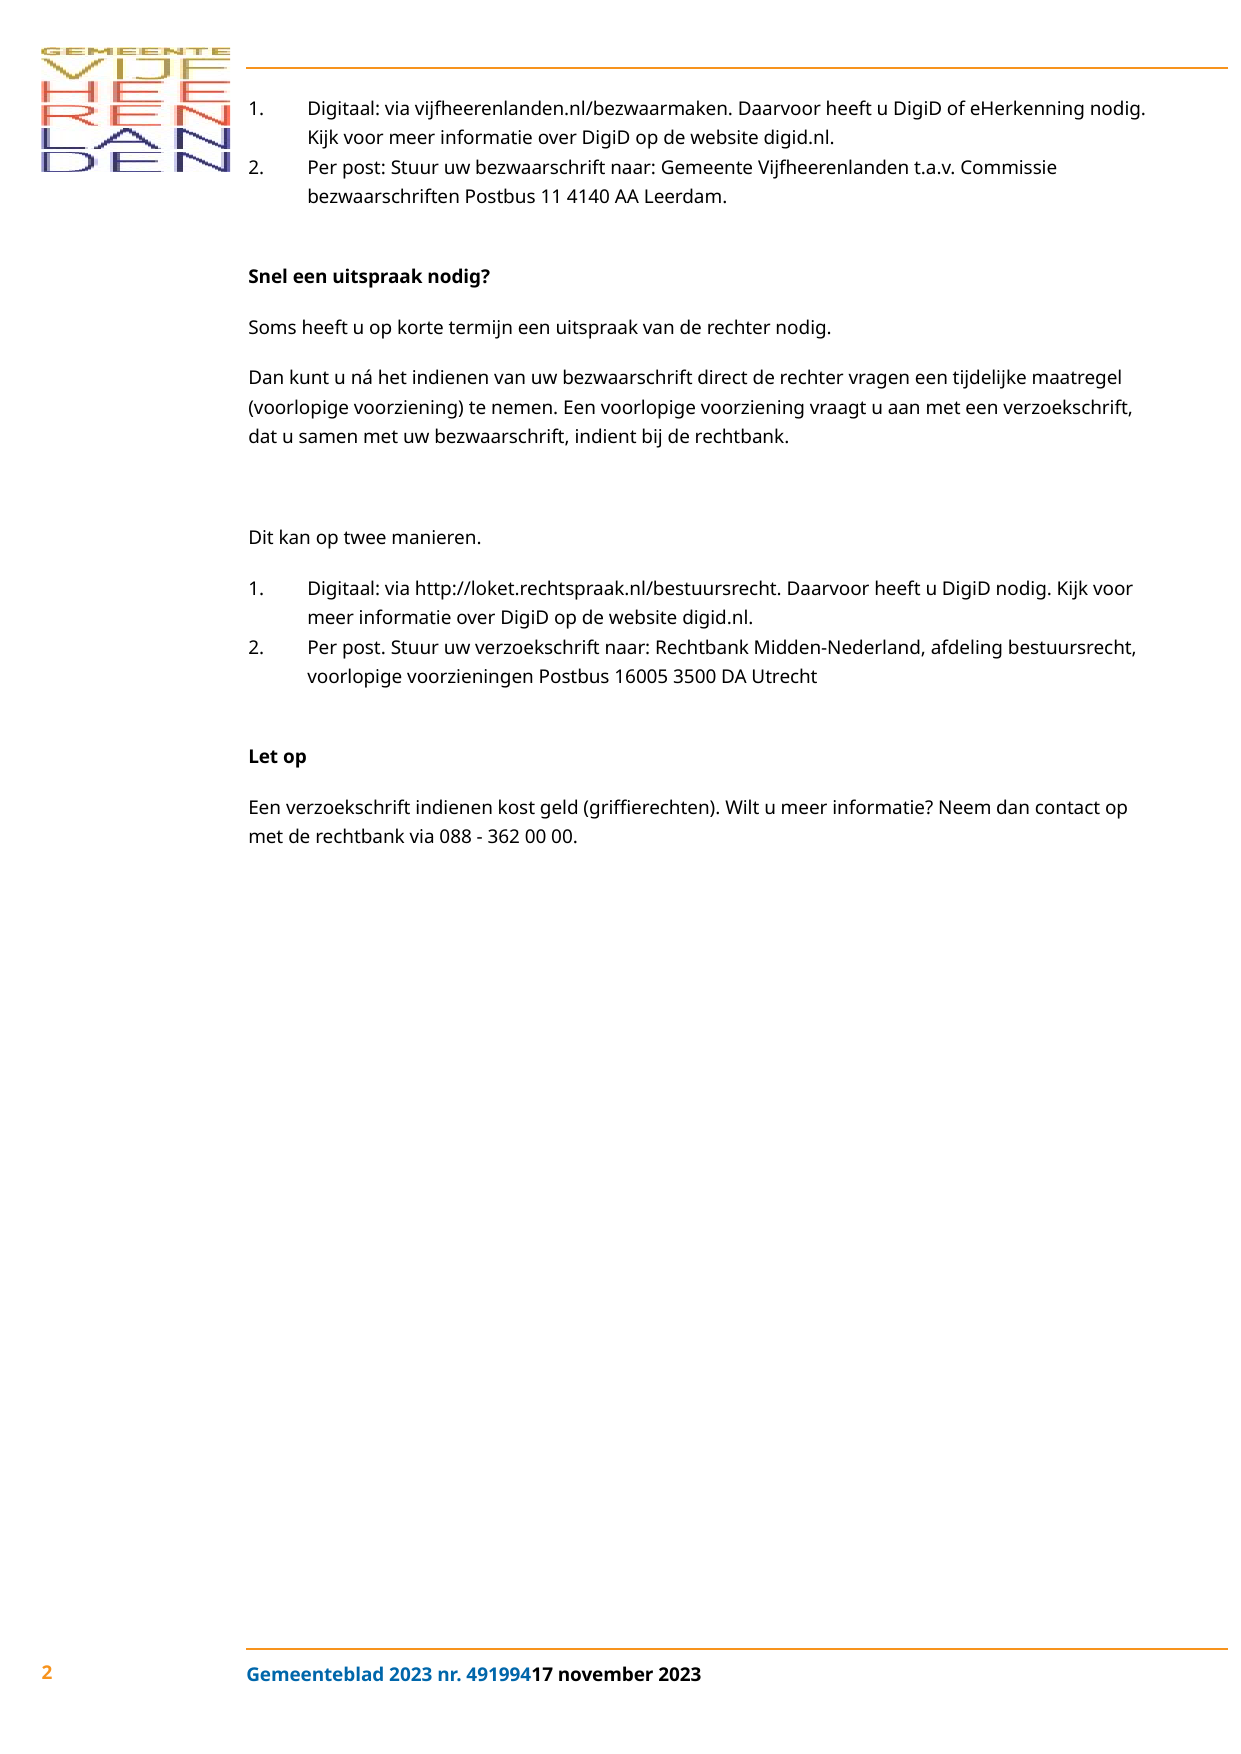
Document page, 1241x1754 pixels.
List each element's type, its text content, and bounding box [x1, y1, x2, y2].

text Let op [248, 743, 1152, 769]
list Per post: Stuur uw bezwaarschrift naar: Gemeente Vijfheerenlanden t.a.v. Commissie bezwaarschriften Postbus 11 4140 AA Leerdam. [248, 154, 1152, 209]
list Digitaal: via http://loket.rechtspraak.nl/bestuursrecht. Daarvoor heeft u DigiD nodig. Kijk voor meer informatie over DigiD op de website digid.nl. [248, 575, 1152, 630]
text Soms heeft u op korte termijn een uitspraak van de rechter nodig. [248, 314, 1152, 340]
picture [41, 47, 231, 172]
text Een verzoekschrift indienen kost geld (griffierechten). Wilt u meer informatie? Neem dan contact op met de rechtbank via 088 - 362 00 00. [248, 794, 1152, 849]
text Snel een uitspraak nodig? [248, 263, 1152, 289]
list Per post. Stuur uw verzoekschrift naar: Rechtbank Midden-Nederland, afdeling bestuursrecht, voorlopige voorzieningen Postbus 16005 3500 DA Utrecht [248, 634, 1152, 689]
text Dit kan op twee manieren. [248, 524, 1152, 550]
list Digitaal: via vijfheerenlanden.nl/bezwaarmaken. Daarvoor heeft u DigiD of eHerkenning nodig. Kijk voor meer informatie over DigiD op de website digid.nl. [248, 95, 1152, 150]
text Dan kunt u ná het indienen van uw bezwaarschrift direct de rechter vragen een tijdelijke maatregel (voorlopige voorziening) te nemen. Een voorlopige voorziening vraagt u aan met een verzoekschrift, dat u samen met uw bezwaarschrift, indient bij de rechtbank. [248, 364, 1152, 449]
